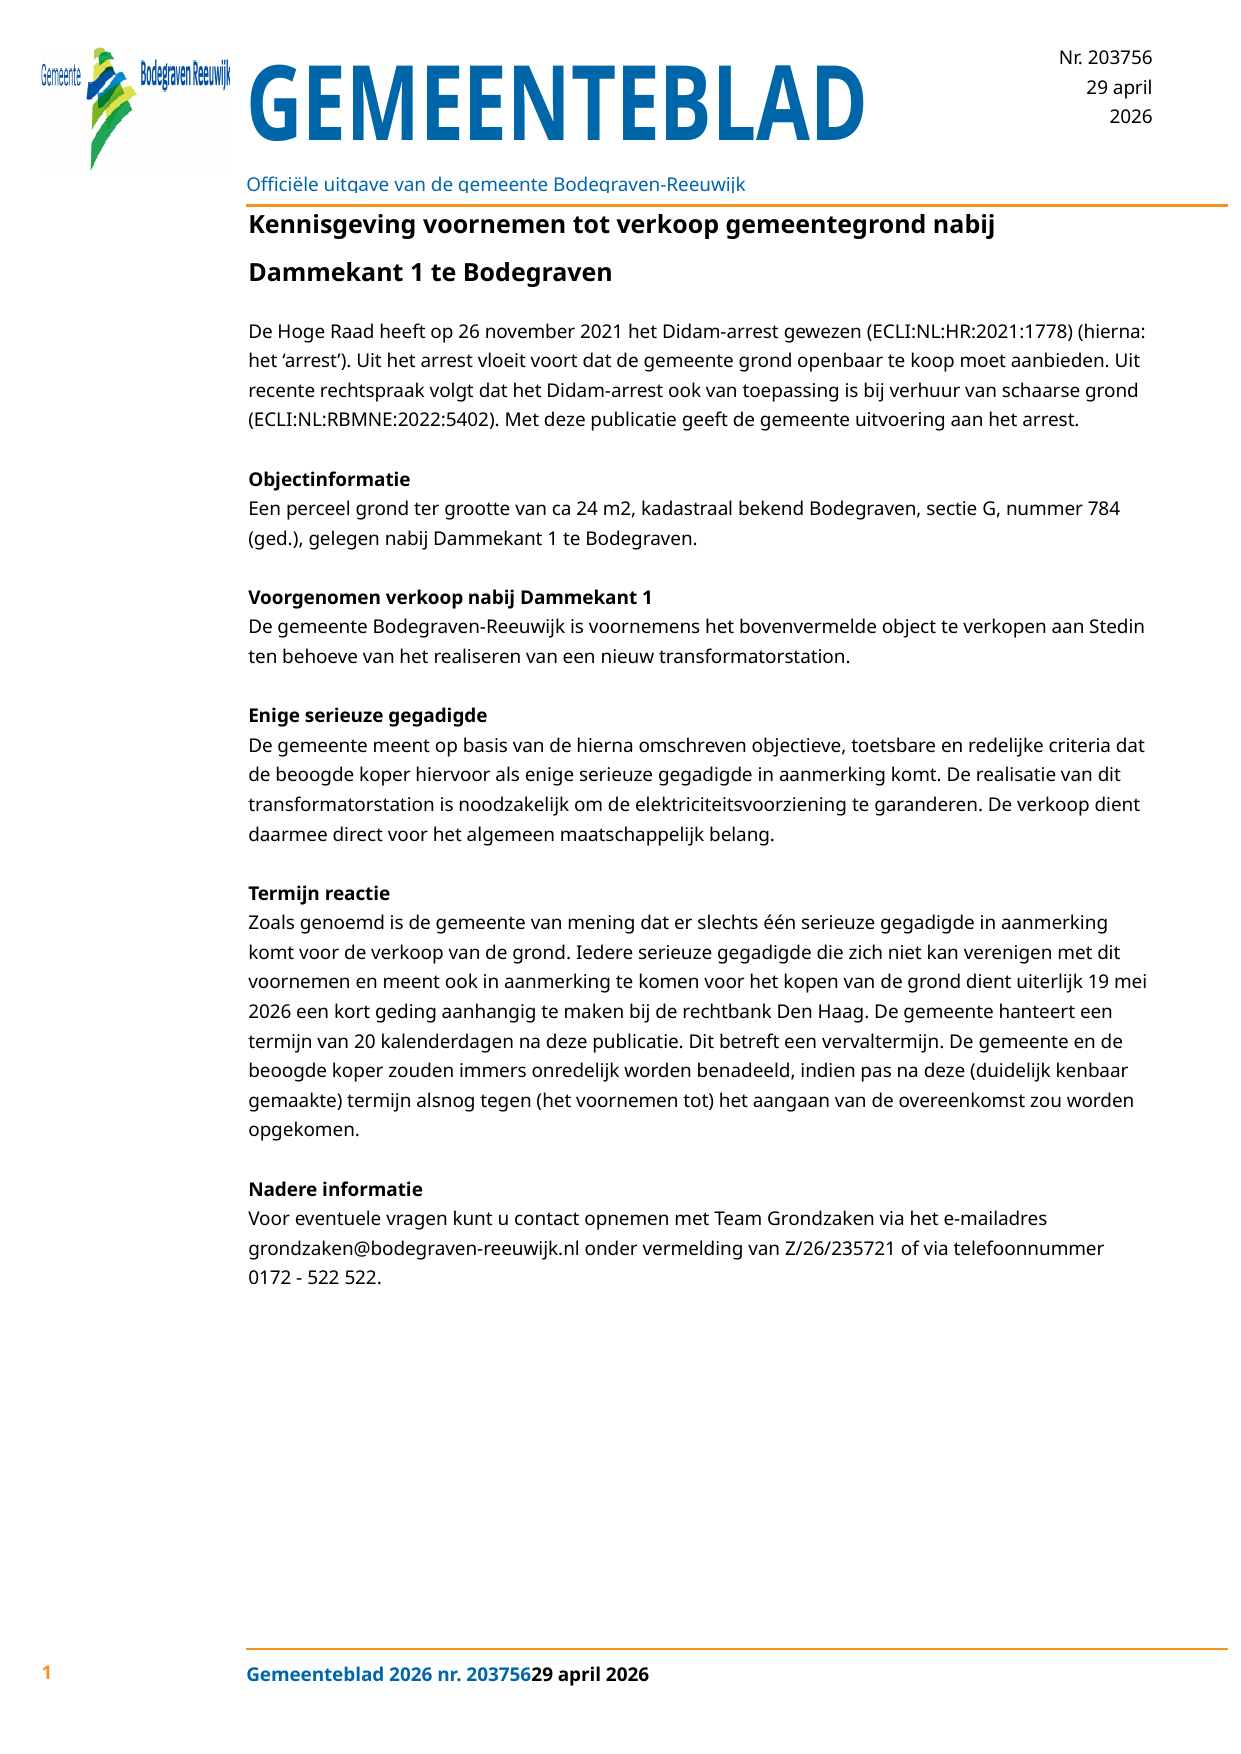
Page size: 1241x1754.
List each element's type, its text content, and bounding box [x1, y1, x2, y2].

text Zoals genoemd is de gemeente van mening dat er slechts één serieuze gegadigde in aanmerking komt voor de verkoop van de grond. Iedere serieuze gegadigde die zich niet kan verenigen met dit voornemen en meent ook in aanmerking te komen voor het kopen van de grond dient uiterlijk 19 mei 2026 een kort geding aanhangig te maken bij de rechtbank Den Haag. De gemeente hanteert een termijn van 20 kalenderdagen na deze publicatie. Dit betreft een vervaltermijn. De gemeente en de beoogde koper zouden immers onredelijk worden benadeeld, indien pas na deze (duidelijk kenbaar gemaakte) termijn alsnog tegen (het voornemen tot) het aangaan van de overeenkomst zou worden opgekomen. [248, 909, 1152, 1142]
text Enige serieuze gegadigde [248, 702, 1152, 728]
picture [41, 47, 231, 172]
text Voor eventuele vragen kunt u contact opnemen met Team Grondzaken via het e-mailadres grondzaken@bodegraven-reeuwijk.nl onder vermelding van Z/26/235721 of via telefoonnummer 0172 - 522 522. [248, 1205, 1152, 1290]
text Nadere informatie [248, 1176, 1152, 1202]
text Objectinformatie [248, 466, 1152, 492]
text Termijn reactie [248, 880, 1152, 906]
text De gemeente Bodegraven-Reeuwijk is voornemens het bovenvermelde object te verkopen aan Stedin ten behoeve van het realiseren van een nieuw transformatorstation. [248, 614, 1152, 669]
text Een perceel grond ter grootte van ca 24 m2, kadastraal bekend Bodegraven, sectie G, nummer 784 (ged.), gelegen nabij Dammekant 1 te Bodegraven. [248, 495, 1152, 551]
text Voorgenomen verkoop nabij Dammekant 1 [248, 584, 1152, 610]
text De Hoge Raad heeft op 26 november 2021 het Didam-arrest gewezen (ECLI:NL:HR:2021:1778) (hierna: het ‘arrest’). Uit het arrest vloeit voort dat de gemeente grond openbaar te koop moet aanbieden. Uit recente rechtspraak volgt dat het Didam-arrest ook van toepassing is bij verhuur van schaarse grond (ECLI:NL:RBMNE:2022:5402). Met deze publicatie geeft de gemeente uitvoering aan het arrest. [248, 318, 1152, 432]
text Kennisgeving voornemen tot verkoop gemeentegrond nabij Dammekant 1 te Bodegraven [248, 207, 1152, 288]
text De gemeente meent op basis van de hierna omschreven objectieve, toetsbare en redelijke criteria dat de beoogde koper hiervoor als enige serieuze gegadigde in aanmerking komt. De realisatie van dit transformatorstation is noodzakelijk om de elektriciteitsvoorziening te garanderen. De verkoop dient daarmee direct voor het algemeen maatschappelijk belang. [248, 732, 1152, 847]
